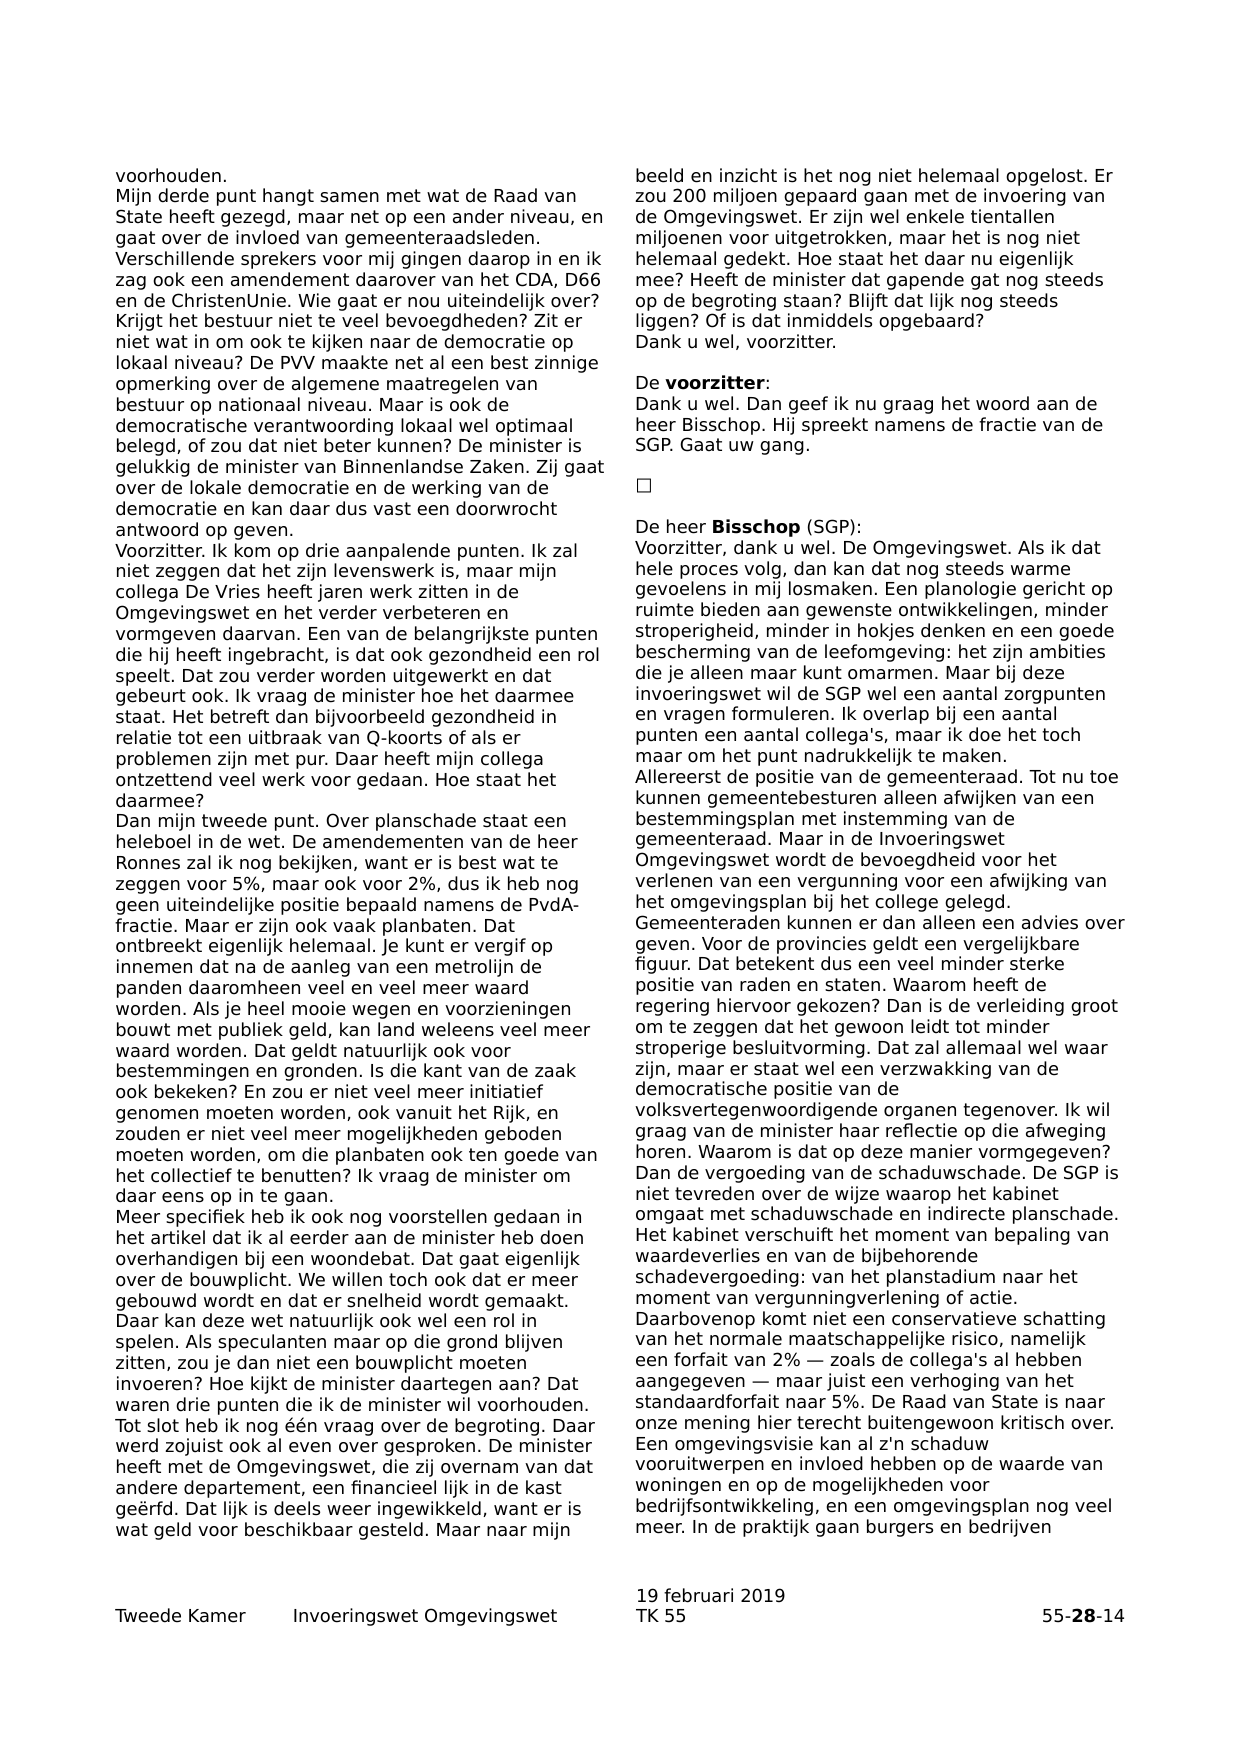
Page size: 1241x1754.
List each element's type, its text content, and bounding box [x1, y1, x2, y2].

text Voorzitter, dank u wel. De Omgevingswet. Als ik dat hele proces volg, dan kan dat nog steeds warme gevoelens in mij losmaken. Een planologie gericht op ruimte bieden aan gewenste ontwikkelingen, minder stroperigheid, minder in hokjes denken en een goede bescherming van de leefomgeving: het zijn ambities die je alleen maar kunt omarmen. Maar bij deze invoeringswet wil de SGP wel een aantal zorgpunten en vragen formuleren. Ik overlap bij een aantal punten een aantal collega's, maar ik doe het toch maar om het punt nadrukkelijk te maken. [635, 537, 1125, 767]
text Mijn derde punt hangt samen met wat de Raad van State heeft gezegd, maar net op een ander niveau, en gaat over de invloed van gemeenteraadsleden. Verschillende sprekers voor mij gingen daarop in en ik zag ook een amendement daarover van het CDA, D66 en de ChristenUnie. Wie gaat er nou uiteindelijk over? Krijgt het bestuur niet te veel bevoegdheden? Zit er niet wat in om ook te kijken naar de democratie op lokaal niveau? De PVV maakte net al een best zinnige opmerking over de algemene maatregelen van bestuur op nationaal niveau. Maar is ook de democratische verantwoording lokaal wel optimaal belegd, of zou dat niet beter kunnen? De minister is gelukkig de minister van Binnenlandse Zaken. Zij gaat over de lokale democratie en de werking van de democratie en kan daar dus vast een doorwrocht antwoord op geven. [115, 186, 605, 540]
text Voorzitter. Ik kom op drie aanpalende punten. Ik zal niet zeggen dat het zijn levenswerk is, maar mijn collega De Vries heeft jaren werk zitten in de Omgevingswet en het verder verbeteren en vormgeven daarvan. Een van de belangrijkste punten die hij heeft ingebracht, is dat ook gezondheid een rol speelt. Dat zou verder worden uitgewerkt en dat gebeurt ook. Ik vraag de minister hoe het daarmee staat. Het betreft dan bijvoorbeeld gezondheid in relatie tot een uitbraak van Q-koorts of als er problemen zijn met pur. Daar heeft mijn collega ontzettend veel werk voor gedaan. Hoe staat het daarmee? [115, 540, 605, 811]
text ⬜ [635, 476, 1125, 497]
text Dan mijn tweede punt. Over planschade staat een heleboel in de wet. De amendementen van de heer Ronnes zal ik nog bekijken, want er is best wat te zeggen voor 5%, maar ook voor 2%, dus ik heb nog geen uiteindelijke positie bepaald namens de PvdA-fractie. Maar er zijn ook vaak planbaten. Dat ontbreekt eigenlijk helemaal. Je kunt er vergif op innemen dat na de aanleg van een metrolijn de panden daaromheen veel en veel meer waard worden. Als je heel mooie wegen en voorzieningen bouwt met publiek geld, kan land weleens veel meer waard worden. Dat geldt natuurlijk ook voor bestemmingen en gronden. Is die kant van de zaak ook bekeken? En zou er niet veel meer initiatief genomen moeten worden, ook vanuit het Rijk, en zouden er niet veel meer mogelijkheden geboden moeten worden, om die planbaten ook ten goede van het collectief te benutten? Ik vraag de minister om daar eens op in te gaan. [115, 811, 605, 1207]
text De voorzitter: [635, 373, 1125, 393]
text Dank u wel, voorzitter. [635, 332, 1125, 353]
text Allereerst de positie van de gemeenteraad. Tot nu toe kunnen gemeentebesturen alleen afwijken van een bestemmingsplan met instemming van de gemeenteraad. Maar in de Invoeringswet Omgevingswet wordt de bevoegdheid voor het verlenen van een vergunning voor een afwijking van het omgevingsplan bij het college gelegd. Gemeenteraden kunnen er dan alleen een advies over geven. Voor de provincies geldt een vergelijkbare figuur. Dat betekent dus een veel minder sterke positie van raden en staten. Waarom heeft de regering hiervoor gekozen? Dan is de verleiding groot om te zeggen dat het gewoon leidt tot minder stroperige besluitvorming. Dat zal allemaal wel waar zijn, maar er staat wel een verzwakking van de democratische positie van de volksvertegenwoordigende organen tegenover. Ik wil graag van de minister haar reflectie op die afweging horen. Waarom is dat op deze manier vormgegeven? [635, 767, 1125, 1162]
text Dank u wel. Dan geef ik nu graag het woord aan de heer Bisschop. Hij spreekt namens de fractie van de SGP. Gaat uw gang. [635, 393, 1125, 456]
text Tot slot heb ik nog één vraag over de begroting. Daar werd zojuist ook al even over gesproken. De minister heeft met de Omgevingswet, die zij overnam van dat andere departement, een financieel lijk in de kast geërfd. Dat lijk is deels weer ingewikkeld, want er is wat geld voor beschikbaar gesteld. Maar naar mijn [115, 1415, 605, 1540]
text beeld en inzicht is het nog niet helemaal opgelost. Er zou 200 miljoen gepaard gaan met de invoering van de Omgevingswet. Er zijn wel enkele tientallen miljoenen voor uitgetrokken, maar het is nog niet helemaal gedekt. Hoe staat het daar nu eigenlijk mee? Heeft de minister dat gapende gat nog steeds op de begroting staan? Blijft dat lijk nog steeds liggen? Of is dat inmiddels opgebaard? [635, 165, 1125, 332]
text voorhouden. [115, 165, 605, 186]
text Meer specifiek heb ik ook nog voorstellen gedaan in het artikel dat ik al eerder aan de minister heb doen overhandigen bij een woondebat. Dat gaat eigenlijk over de bouwplicht. We willen toch ook dat er meer gebouwd wordt en dat er snelheid wordt gemaakt. Daar kan deze wet natuurlijk ook wel een rol in spelen. Als speculanten maar op die grond blijven zitten, zou je dan niet een bouwplicht moeten invoeren? Hoe kijkt de minister daartegen aan? Dat waren drie punten die ik de minister wil voorhouden. [115, 1207, 605, 1415]
text De heer Bisschop (SGP): [635, 517, 1125, 537]
text Dan de vergoeding van de schaduwschade. De SGP is niet tevreden over de wijze waarop het kabinet omgaat met schaduwschade en indirecte planschade. Het kabinet verschuift het moment van bepaling van waardeverlies en van de bijbehorende schadevergoeding: van het planstadium naar het moment van vergunningverlening of actie. Daarbovenop komt niet een conservatieve schatting van het normale maatschappelijke risico, namelijk een forfait van 2% — zoals de collega's al hebben aangegeven — maar juist een verhoging van het standaardforfait naar 5%. De Raad van State is naar onze mening hier terecht buitengewoon kritisch over. Een omgevingsvisie kan al z'n schaduw vooruitwerpen en invloed hebben op de waarde van woningen en op de mogelijkheden voor bedrijfsontwikkeling, en een omgevingsplan nog veel meer. In de praktijk gaan burgers en bedrijven [635, 1162, 1125, 1537]
